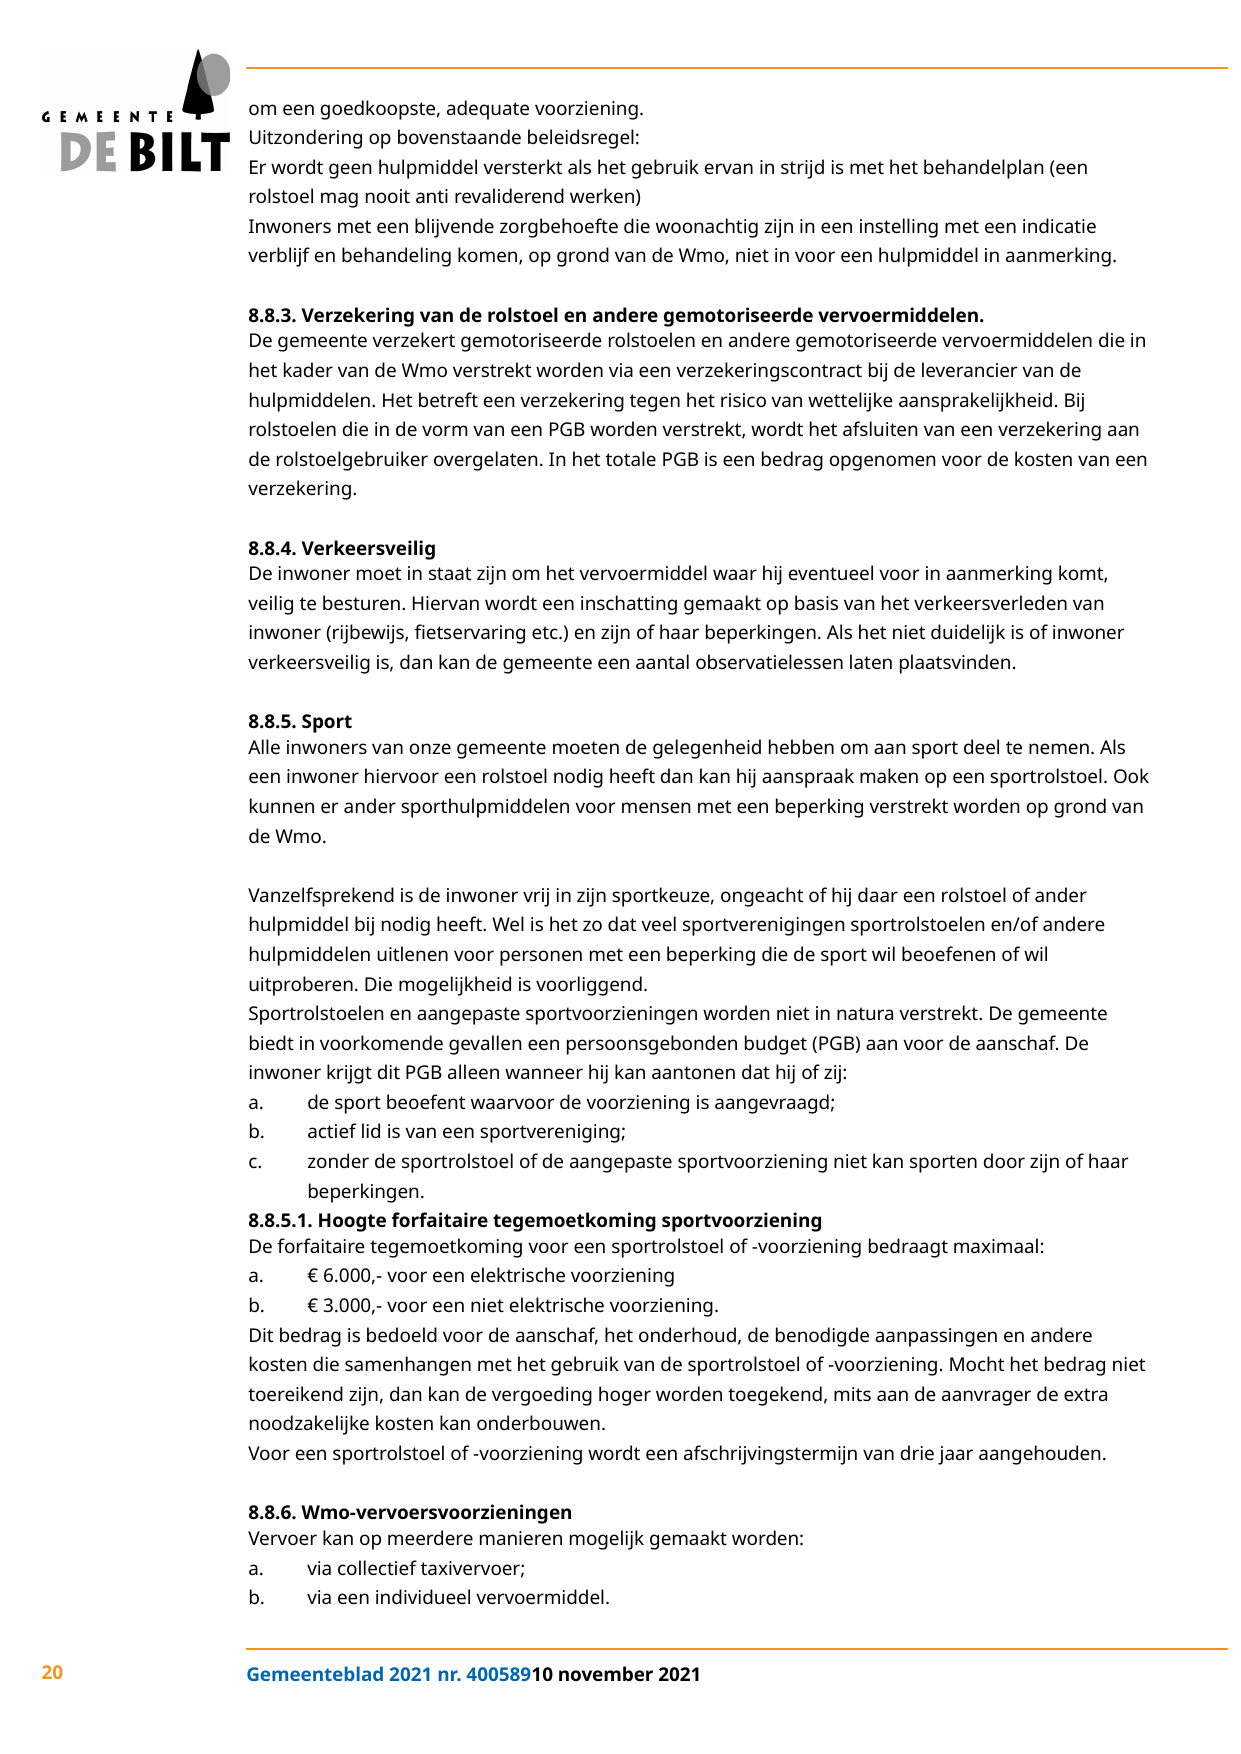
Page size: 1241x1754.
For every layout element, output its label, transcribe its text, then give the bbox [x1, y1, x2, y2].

text Vanzelfsprekend is de inwoner vrij in zijn sportkeuze, ongeacht of hij daar een rolstoel of ander hulpmiddel bij nodig heeft. Wel is het zo dat veel sportverenigingen sportrolstoelen en/of andere hulpmiddelen uitlenen voor personen met een beperking die de sport wil beoefenen of wil uitproberen. Die mogelijkheid is voorliggend. [248, 882, 1152, 996]
text om een goedkoopste, adequate voorziening. [248, 95, 1152, 121]
list € 6.000,- voor een elektrische voorziening [248, 1263, 1152, 1288]
text 8.8.5. Sport [248, 708, 1152, 734]
text Er wordt geen hulpmiddel versterkt als het gebruik ervan in strijd is met het behandelplan (een rolstoel mag nooit anti revaliderend werken) [248, 154, 1152, 209]
text 8.8.4. Verkeersveilig [248, 535, 1152, 560]
picture [41, 47, 231, 172]
list via collectief taxivervoer; [248, 1555, 1152, 1580]
list via een individueel vervoermiddel. [248, 1584, 1152, 1610]
list zonder de sportrolstoel of de aangepaste sportvoorziening niet kan sporten door zijn of haar beperkingen. [248, 1148, 1152, 1203]
text Uitzondering op bovenstaande beleidsregel: [248, 124, 1152, 150]
list actief lid is van een sportvereniging; [248, 1119, 1152, 1144]
text De forfaitaire tegemoetkoming voor een sportrolstoel of -voorziening bedraagt maximaal: [248, 1233, 1152, 1259]
text 8.8.6. Wmo-vervoersvoorzieningen [248, 1499, 1152, 1525]
text De gemeente verzekert gemotoriseerde rolstoelen en andere gemotoriseerde vervoermiddelen die in het kader van de Wmo verstrekt worden via een verzekeringscontract bij de leverancier van de hulpmiddelen. Het betreft een verzekering tegen het risico van wettelijke aansprakelijkheid. Bij rolstoelen die in de vorm van een PGB worden verstrekt, wordt het afsluiten van een verzekering aan de rolstoelgebruiker overgelaten. In het totale PGB is een bedrag opgenomen voor de kosten van een verzekering. [248, 328, 1152, 501]
text Vervoer kan op meerdere manieren mogelijk gemaakt worden: [248, 1525, 1152, 1551]
text Inwoners met een blijvende zorgbehoefte die woonachtig zijn in een instelling met een indicatie verblijf en behandeling komen, op grond van de Wmo, niet in voor een hulpmiddel in aanmerking. [248, 213, 1152, 268]
list € 3.000,- voor een niet elektrische voorziening. [248, 1292, 1152, 1318]
text De inwoner moet in staat zijn om het vervoermiddel waar hij eventueel voor in aanmerking komt, veilig te besturen. Hiervan wordt een inschatting gemaakt op basis van het verkeersverleden van inwoner (rijbewijs, fietservaring etc.) en zijn of haar beperkingen. Als het niet duidelijk is of inwoner verkeersveilig is, dan kan de gemeente een aantal observatielessen laten plaatsvinden. [248, 560, 1152, 675]
text 8.8.3. Verzekering van de rolstoel en andere gemotoriseerde vervoermiddelen. [248, 302, 1152, 328]
text Sportrolstoelen en aangepaste sportvoorzieningen worden niet in natura verstrekt. De gemeente biedt in voorkomende gevallen een persoonsgebonden budget (PGB) aan voor de aanschaf. De inwoner krijgt dit PGB alleen wanneer hij kan aantonen dat hij of zij: [248, 1000, 1152, 1085]
list de sport beoefent waarvoor de voorziening is aangevraagd; [248, 1089, 1152, 1115]
text Dit bedrag is bedoeld voor de aanschaf, het onderhoud, de benodigde aanpassingen en andere kosten die samenhangen met het gebruik van de sportrolstoel of -voorziening. Mocht het bedrag niet toereikend zijn, dan kan de vergoeding hoger worden toegekend, mits aan de aanvrager de extra noodzakelijke kosten kan onderbouwen. [248, 1322, 1152, 1436]
text Voor een sportrolstoel of -voorziening wordt een afschrijvingstermijn van drie jaar aangehouden. [248, 1440, 1152, 1466]
text Alle inwoners van onze gemeente moeten de gelegenheid hebben om aan sport deel te nemen. Als een inwoner hiervoor een rolstoel nodig heeft dan kan hij aanspraak maken op een sportrolstoel. Ook kunnen er ander sporthulpmiddelen voor mensen met een beperking verstrekt worden op grond van de Wmo. [248, 734, 1152, 848]
text 8.8.5.1. Hoogte forfaitaire tegemoetkoming sportvoorziening [248, 1207, 1152, 1233]
